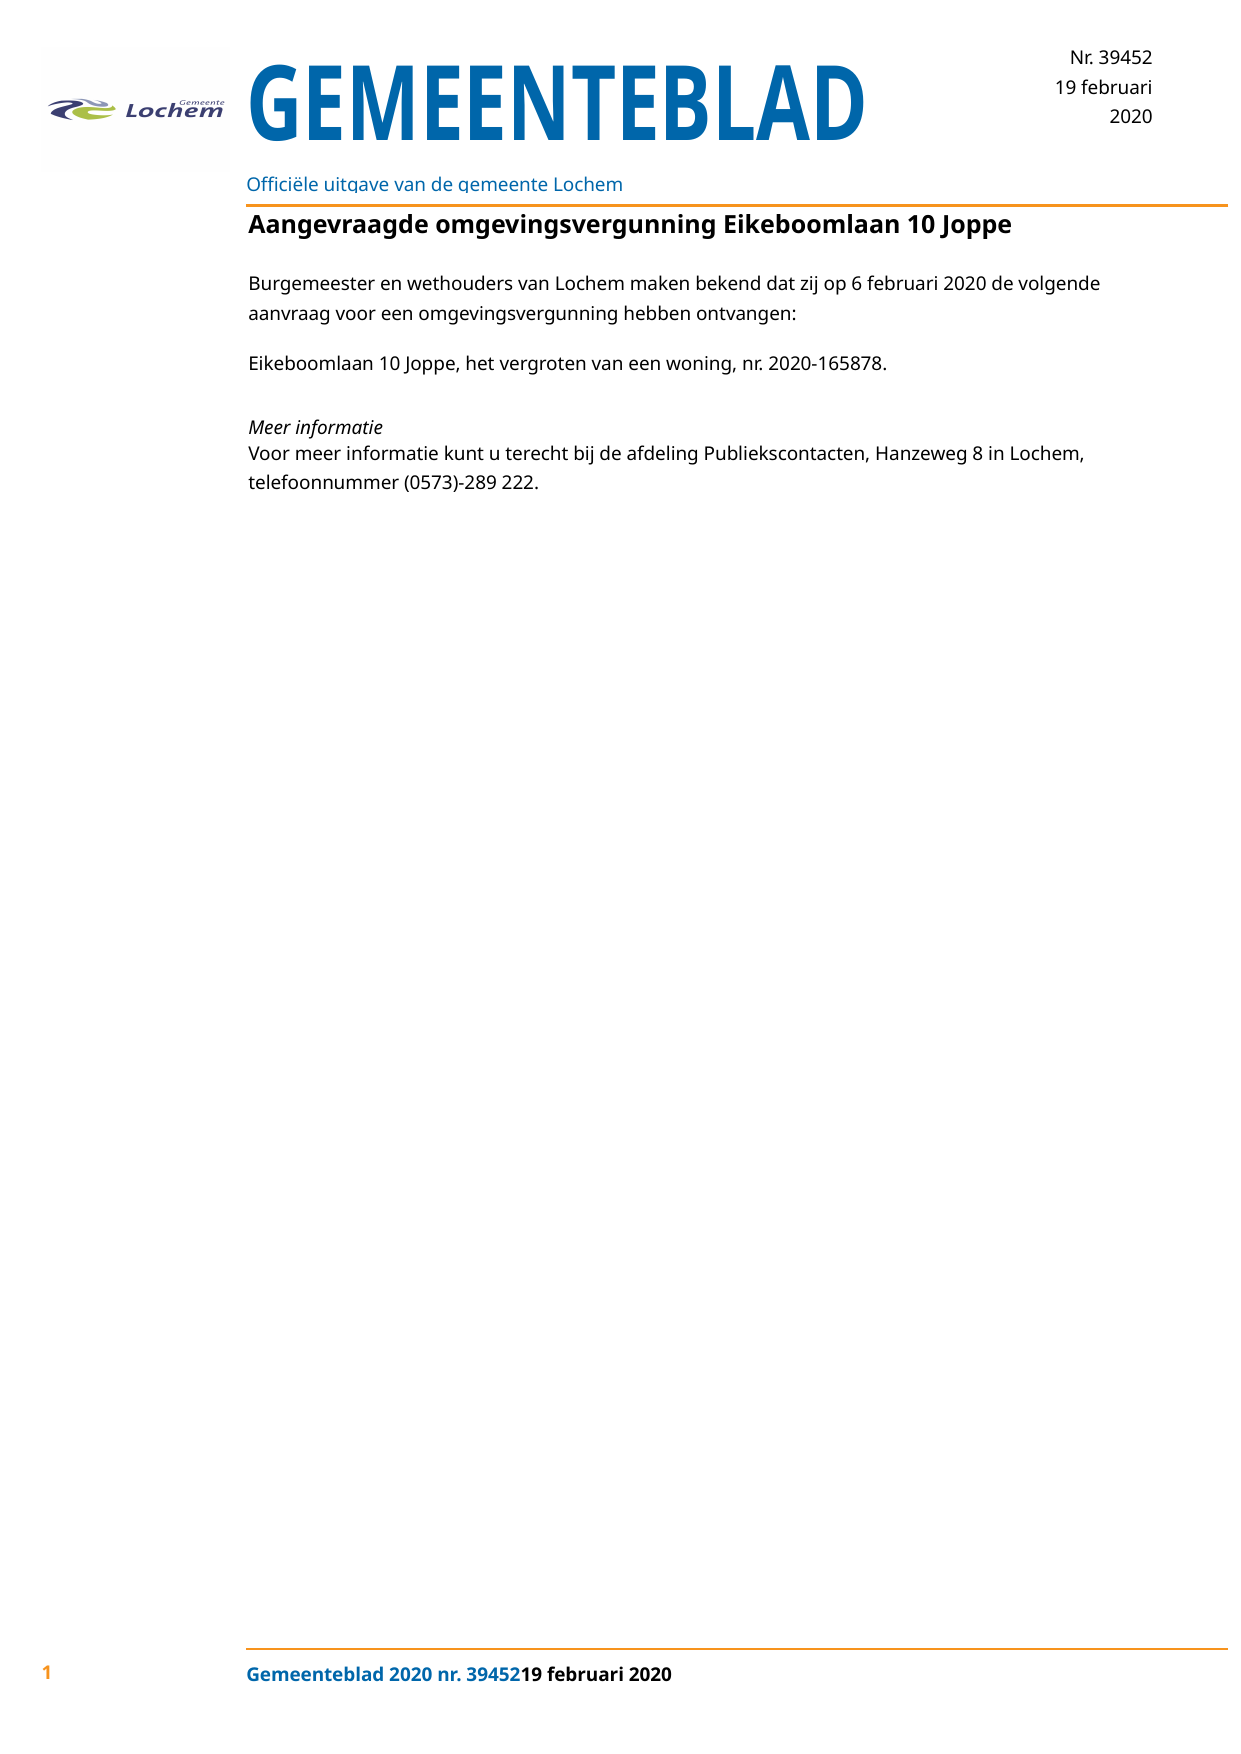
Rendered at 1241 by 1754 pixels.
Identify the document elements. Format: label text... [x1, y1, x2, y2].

text Meer informatie [248, 414, 1152, 440]
text Burgemeester en wethouders van Lochem maken bekend dat zij op 6 februari 2020 de volgende aanvraag voor een omgevingsvergunning hebben ontvangen: [248, 270, 1152, 326]
picture [41, 47, 231, 172]
text Eikeboomlaan 10 Joppe, het vergroten van een woning, nr. 2020-165878. [248, 350, 1152, 376]
text Aangevraagde omgevingsvergunning Eikeboomlaan 10 Joppe [248, 207, 1152, 241]
text Voor meer informatie kunt u terecht bij de afdeling Publiekscontacten, Hanzeweg 8 in Lochem, telefoonnummer (0573)-289 222. [248, 440, 1152, 495]
